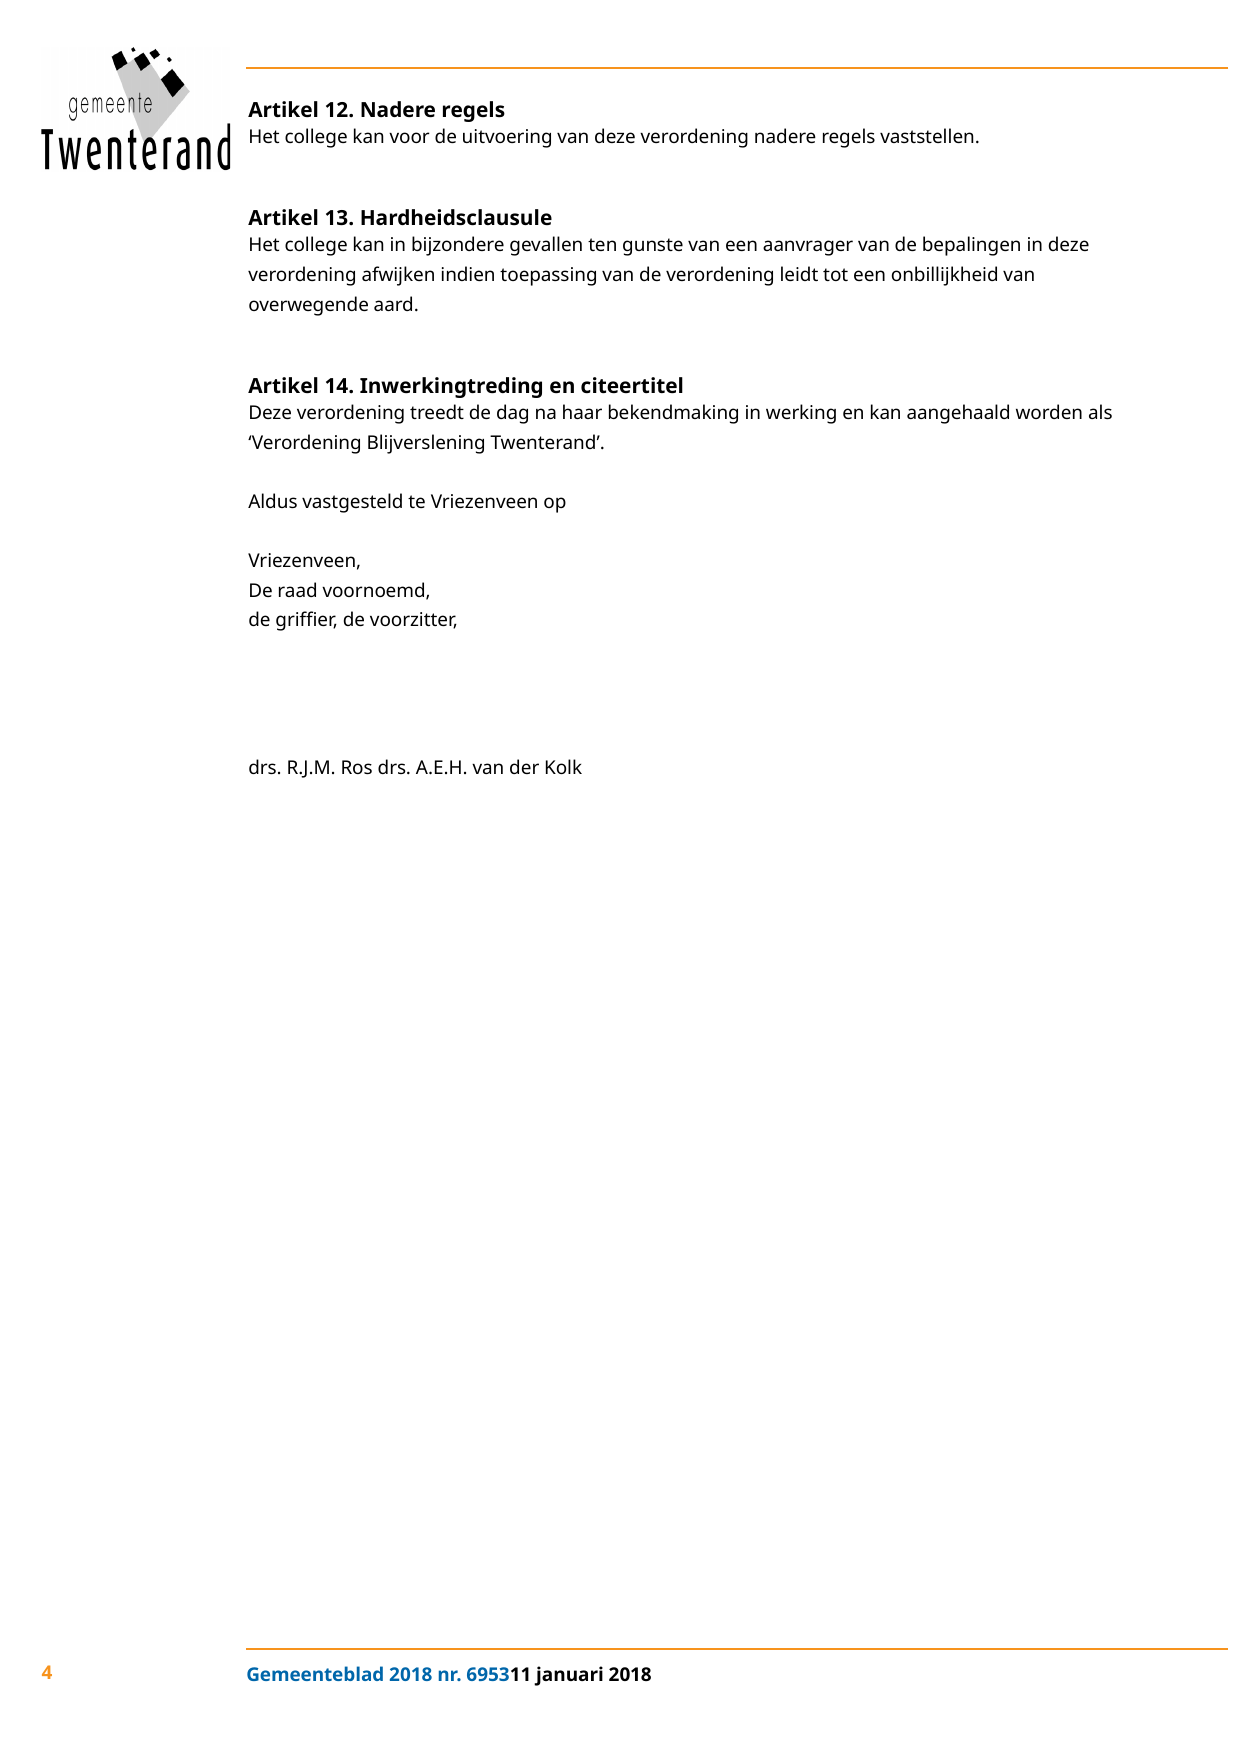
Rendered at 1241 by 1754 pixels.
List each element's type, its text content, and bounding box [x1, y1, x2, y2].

text De raad voornoemd, [248, 577, 1152, 602]
text Artikel 14. Inwerkingtreding en citeertitel [248, 371, 1152, 399]
text Het college kan voor de uitvoering van deze verordening nadere regels vaststellen. [248, 123, 1152, 149]
text de griffier, de voorzitter, [248, 606, 1152, 632]
text Vriezenveen, [248, 547, 1152, 573]
text Artikel 12. Nadere regels [248, 95, 1152, 123]
text Aldus vastgesteld te Vriezenveen op [248, 488, 1152, 514]
picture [41, 47, 231, 172]
text Het college kan in bijzondere gevallen ten gunste van een aanvrager van de bepalingen in deze verordening afwijken indien toepassing van de verordening leidt tot een onbillijkheid van overwegende aard. [248, 232, 1152, 317]
text Deze verordening treedt de dag na haar bekendmaking in werking en kan aangehaald worden als ‘Verordening Blijverslening Twenterand’. [248, 399, 1152, 454]
text drs. R.J.M. Ros drs. A.E.H. van der Kolk [248, 754, 1152, 780]
text Artikel 13. Hardheidsclausule [248, 203, 1152, 232]
